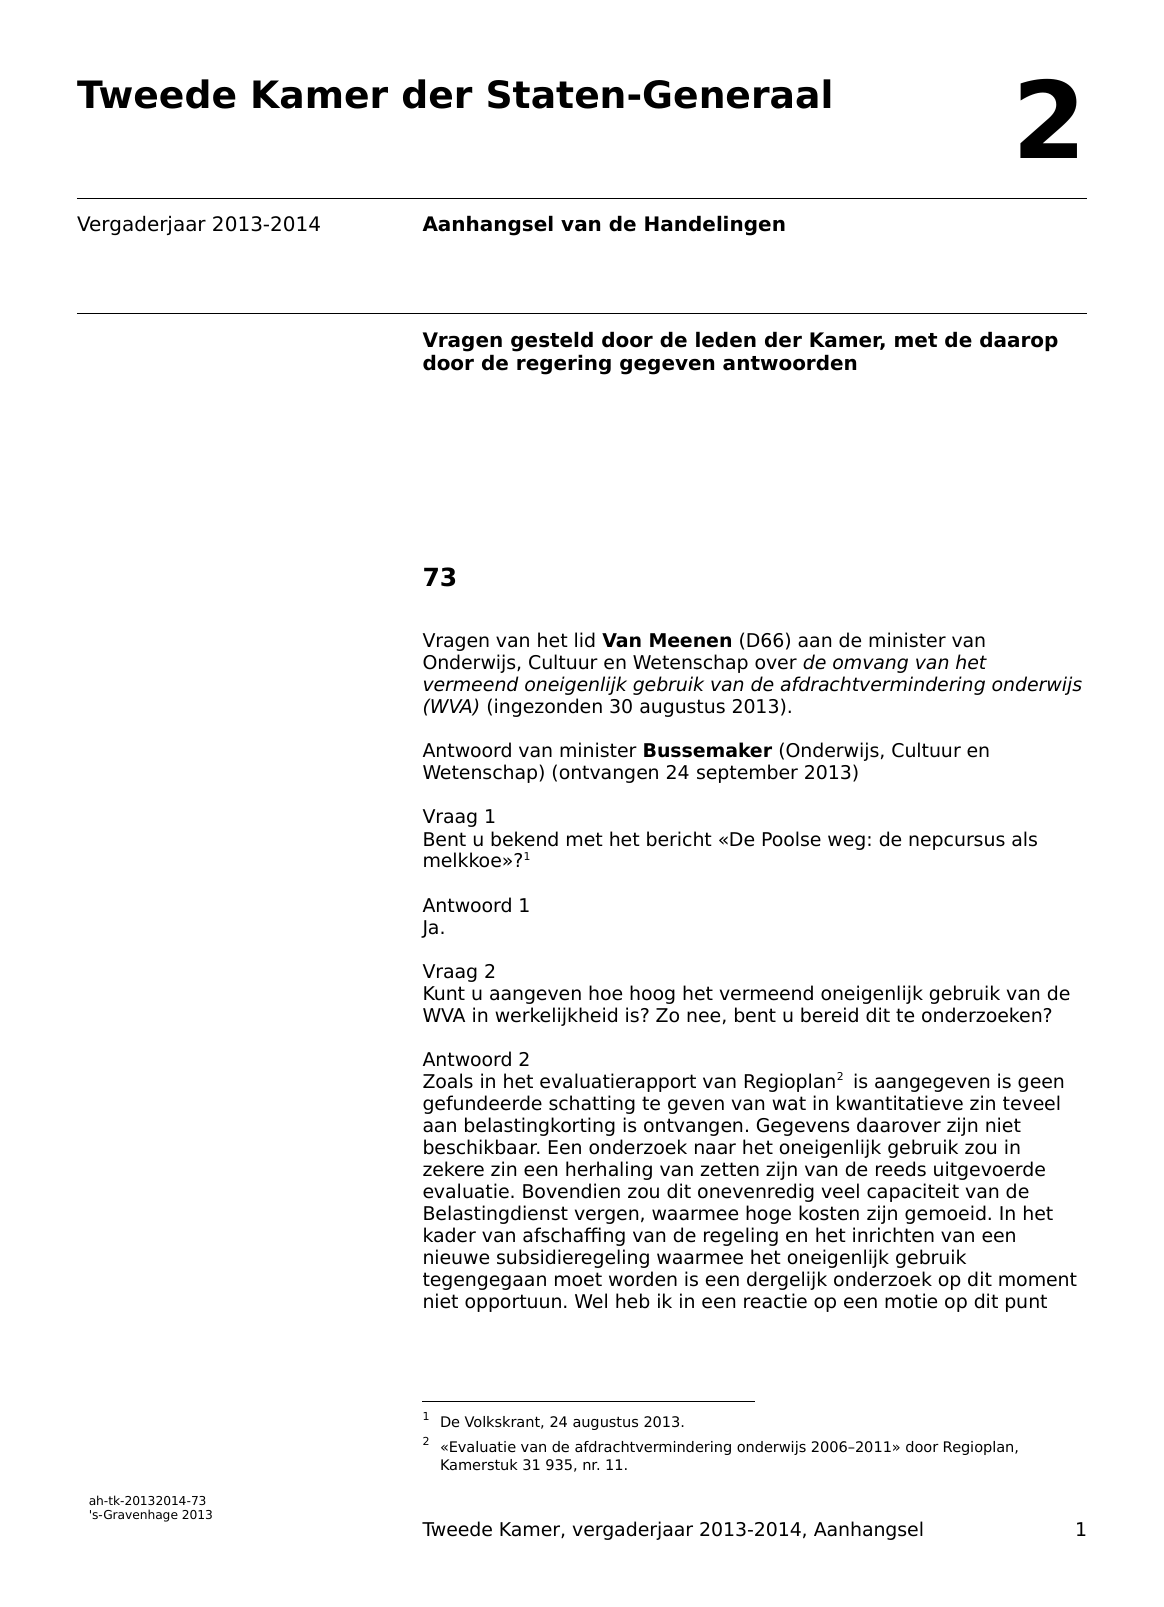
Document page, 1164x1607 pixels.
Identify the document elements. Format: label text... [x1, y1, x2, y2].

text Kunt u aangeven hoe hoog het vermeend oneigenlijk gebruik van de WVA in werkelijkheid is? Zo nee, bent u bereid dit te onderzoeken? [422, 983, 1087, 1027]
table_header 2 [886, 59, 1087, 198]
table_cell Vragen gesteld door de leden der Kamer, met de daarop door de regering gegeven antwoorden [422, 314, 1087, 375]
text Vragen van het lid Van Meenen (D66) aan de minister van Onderwijs, Cultuur en Wetenschap over de omvang van het vermeend oneigenlijk gebruik van de afdrachtvermindering onderwijs (WVA) (ingezonden 30 augustus 2013). [422, 630, 1087, 718]
table_cell Vergaderjaar 2013-2014 [77, 199, 422, 313]
table_cell Aanhangsel van de Handelingen [422, 199, 1087, 313]
text Vraag 2 [422, 961, 1087, 983]
text Vraag 1 [422, 806, 1087, 828]
text «Evaluatie van de afdrachtvermindering onderwijs 2006–2011» door Regioplan, Kamerstuk 31 935, nr. 11. [422, 1435, 1087, 1474]
text Antwoord 2 [422, 1049, 1087, 1071]
text ah-tk-20132014-73 [88, 1494, 323, 1508]
text Antwoord van minister Bussemaker (Onderwijs, Cultuur en Wetenschap) (ontvangen 24 september 2013) [422, 740, 1087, 784]
text 's-Gravenhage 2013 [88, 1508, 323, 1522]
text Antwoord 1 [422, 894, 1087, 917]
text 73 [422, 563, 1087, 592]
text De Volkskrant, 24 augustus 2013. [422, 1410, 1087, 1432]
table_header Tweede Kamer der Staten-Generaal [77, 59, 886, 198]
text Bent u bekend met het bericht «De Poolse weg: de nepcursus als melkkoe»? [422, 828, 1087, 872]
text Ja. [422, 917, 1087, 938]
text Zoals in het evaluatierapport van Regioplan is aangegeven is geen gefundeerde schatting te geven van wat in kwantitatieve zin teveel aan belastingkorting is ontvangen. Gegevens daarover zijn niet beschikbaar. Een onderzoek naar het oneigenlijk gebruik zou in zekere zin een herhaling van zetten zijn van de reeds uitgevoerde evaluatie. Bovendien zou dit onevenredig veel capaciteit van de Belastingdienst vergen, waarmee hoge kosten zijn gemoeid. In het kader van afschaffing van de regeling en het inrichten van een nieuwe subsidieregeling waarmee het oneigenlijk gebruik tegengegaan moet worden is een dergelijk onderzoek op dit moment niet opportuun. Wel heb ik in een reactie op een motie op dit punt [422, 1071, 1087, 1313]
table_cell [77, 314, 422, 375]
